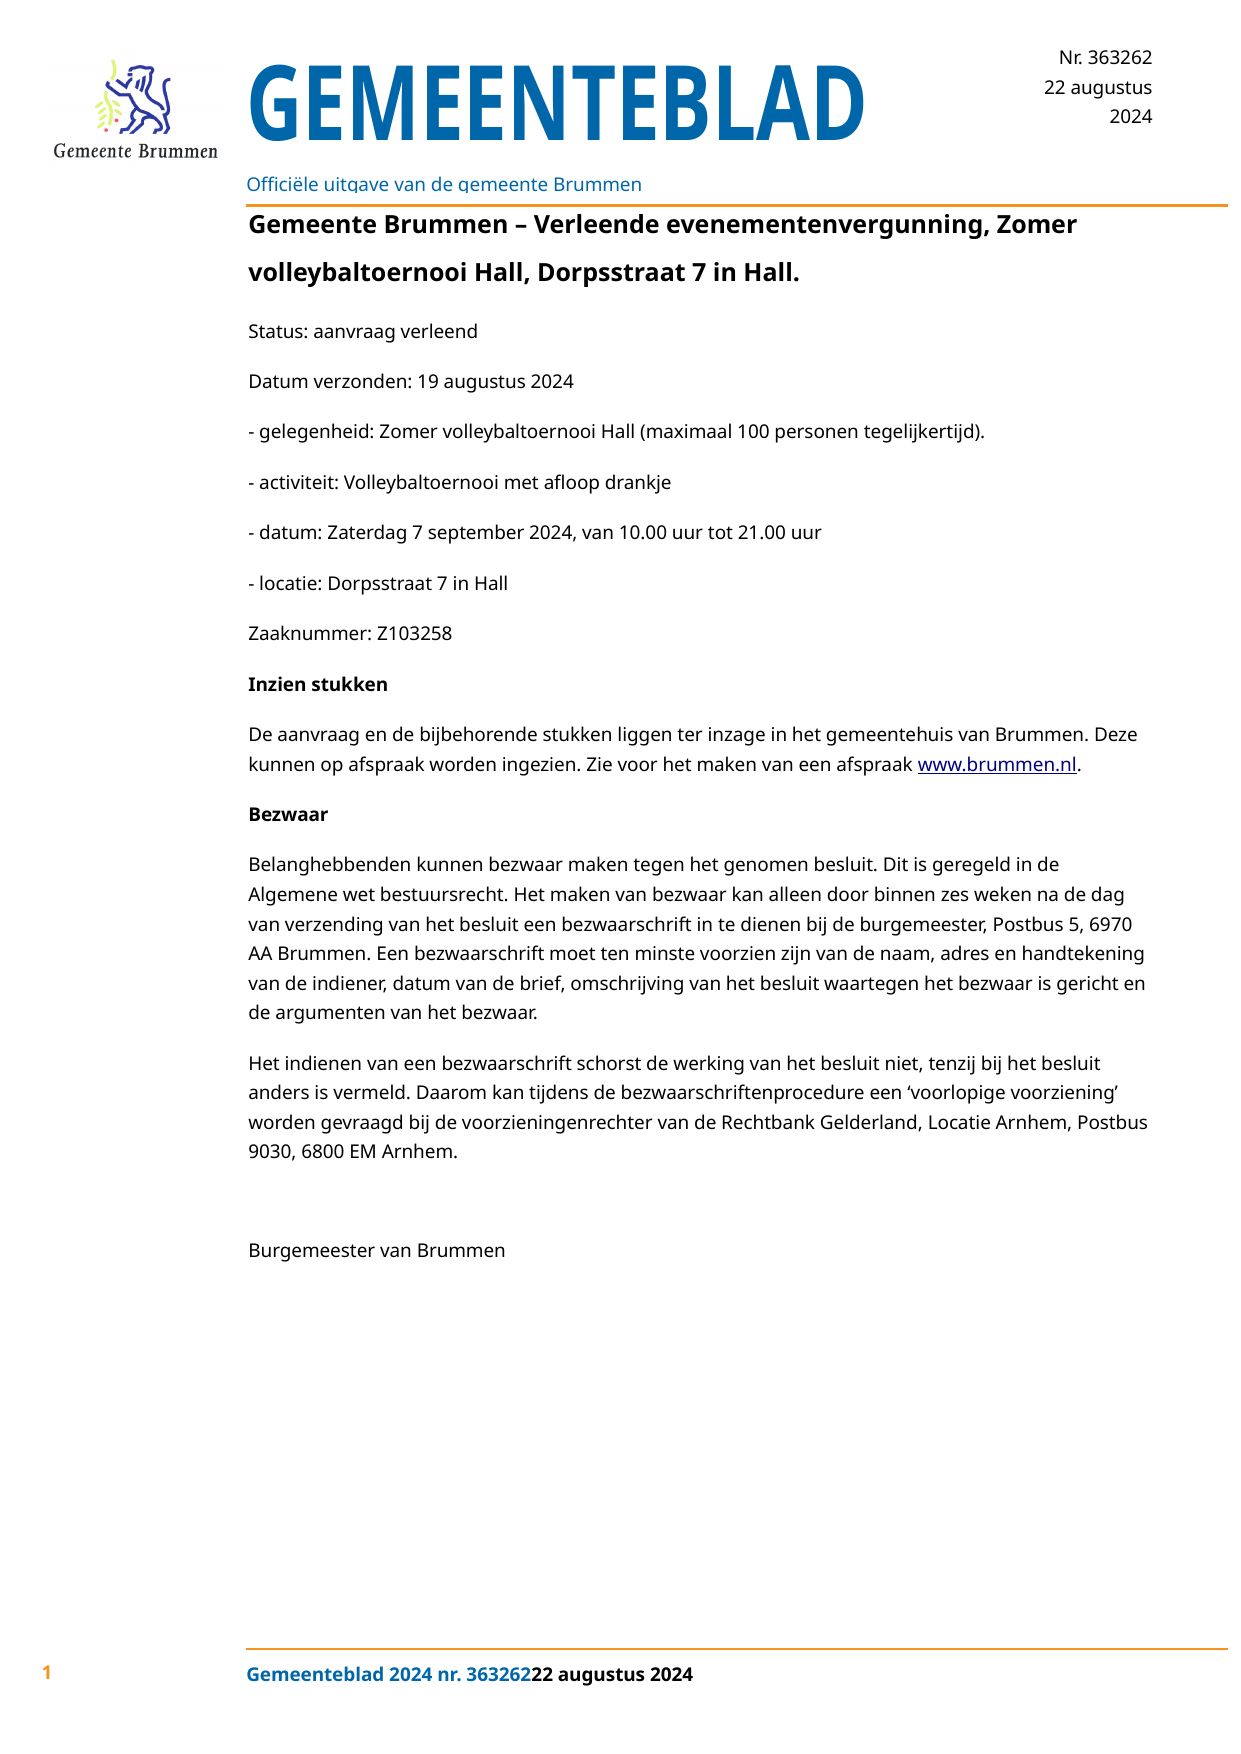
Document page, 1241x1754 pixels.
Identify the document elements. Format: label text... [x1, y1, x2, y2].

text - activiteit: Volleybaltoernooi met afloop drankje [248, 469, 1152, 495]
text Het indienen van een bezwaarschrift schorst de werking van het besluit niet, tenzij bij het besluit anders is vermeld. Daarom kan tijdens de bezwaarschriftenprocedure een ‘voorlopige voorziening’ worden gevraagd bij de voorzieningenrechter van de Rechtbank Gelderland, Locatie Arnhem, Postbus 9030, 6800 EM Arnhem. [248, 1050, 1152, 1164]
text Gemeente Brummen – Verleende evenementenvergunning, Zomer volleybaltoernooi Hall, Dorpsstraat 7 in Hall. [248, 207, 1152, 288]
text Zaaknummer: Z103258 [248, 620, 1152, 646]
text - locatie: Dorpsstraat 7 in Hall [248, 570, 1152, 596]
text - datum: Zaterdag 7 september 2024, van 10.00 uur tot 21.00 uur [248, 519, 1152, 545]
text De aanvraag en de bijbehorende stukken liggen ter inzage in het gemeentehuis van Brummen. Deze kunnen op afspraak worden ingezien. Zie voor het maken van een afspraak www.brummen.nl. [248, 721, 1152, 777]
text Belanghebbenden kunnen bezwaar maken tegen het genomen besluit. Dit is geregeld in de Algemene wet bestuursrecht. Het maken van bezwaar kan alleen door binnen zes weken na de dag van verzending van het besluit een bezwaarschrift in te dienen bij de burgemeester, Postbus 5, 6970 AA Brummen. Een bezwaarschrift moet ten minste voorzien zijn van de naam, adres en handtekening van de indiener, datum van de brief, omschrijving van het besluit waartegen het bezwaar is gericht en de argumenten van het bezwaar. [248, 852, 1152, 1025]
text - gelegenheid: Zomer volleybaltoernooi Hall (maximaal 100 personen tegelijkertijd). [248, 419, 1152, 444]
text Inzien stukken [248, 671, 1152, 697]
picture [41, 47, 231, 172]
text Status: aanvraag verleend [248, 318, 1152, 344]
text Burgemeester van Brummen [248, 1237, 1152, 1263]
text Bezwaar [248, 801, 1152, 827]
text Datum verzonden: 19 augustus 2024 [248, 368, 1152, 394]
